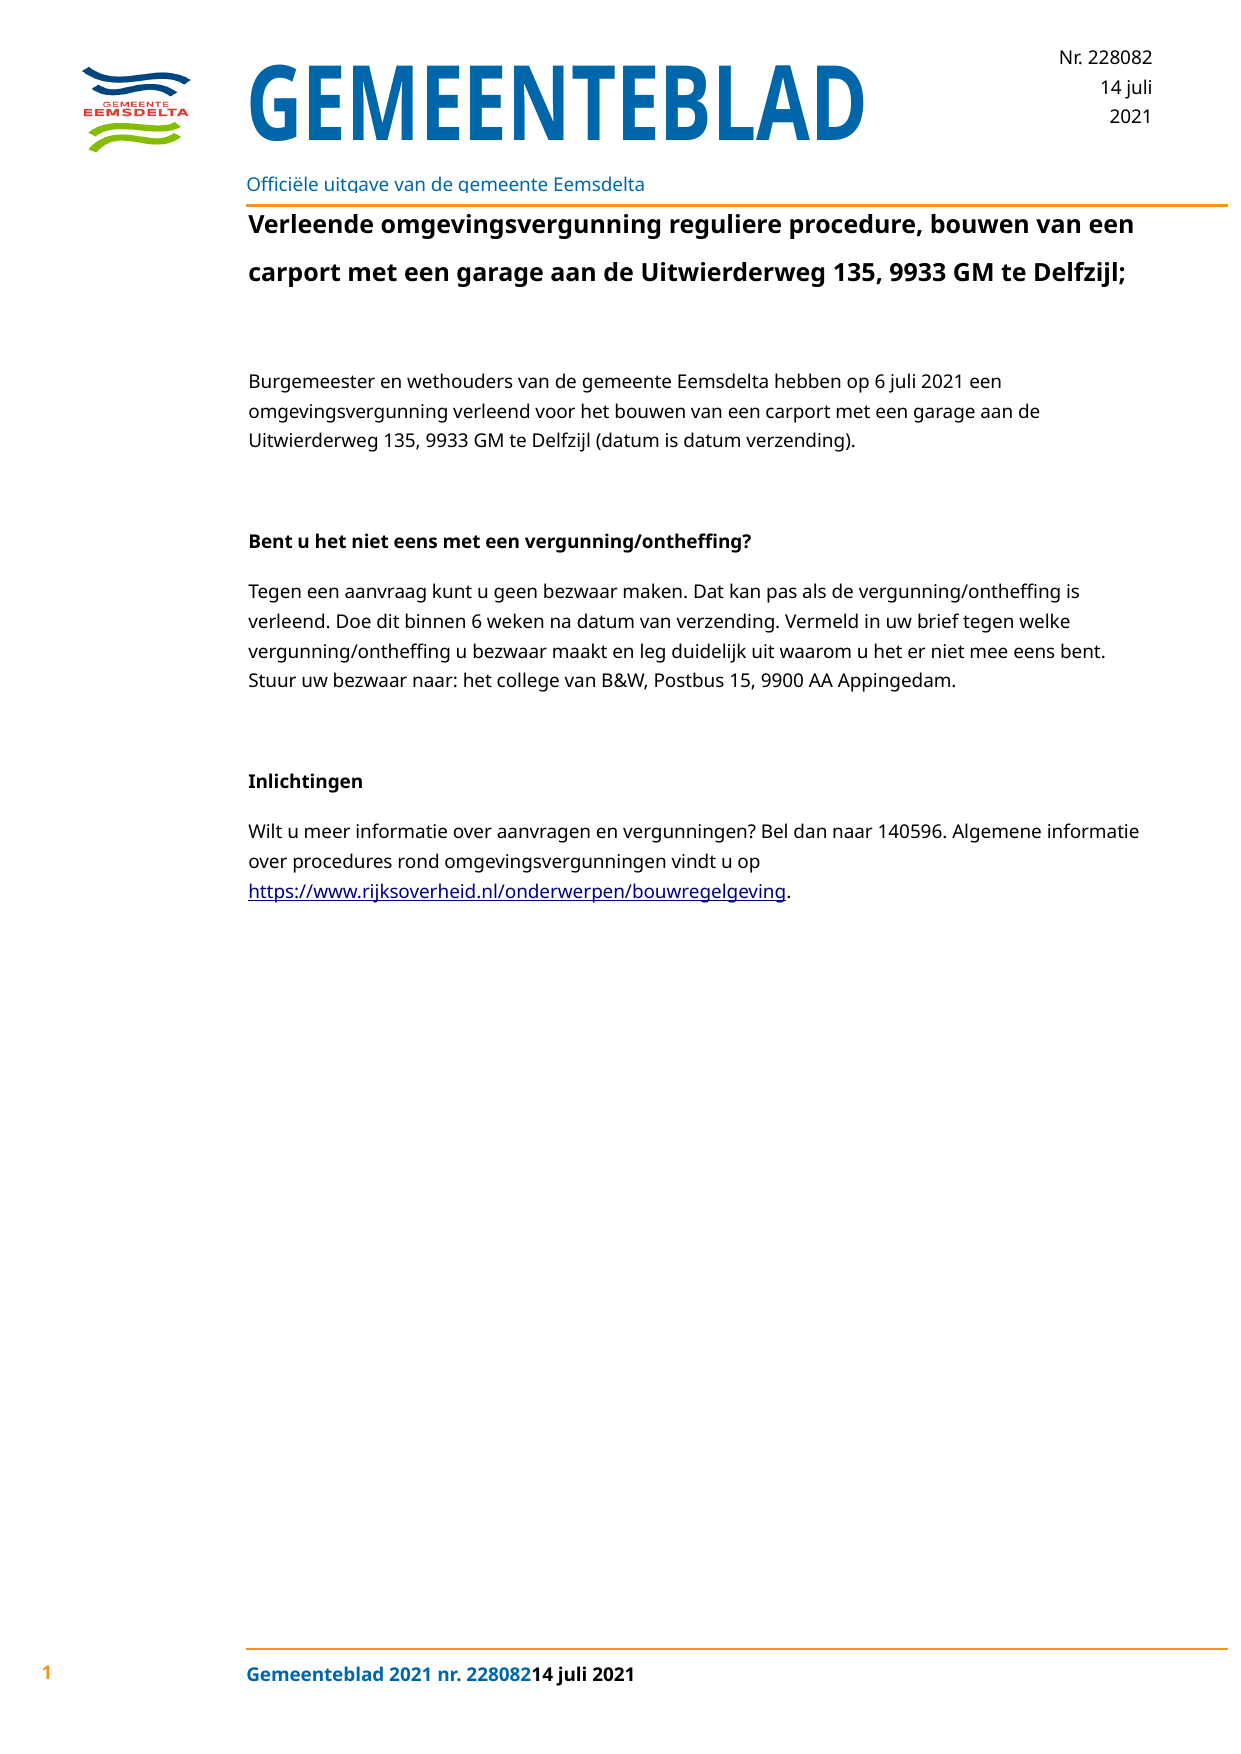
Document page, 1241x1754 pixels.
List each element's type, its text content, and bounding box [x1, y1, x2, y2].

text Inlichtingen [248, 768, 1152, 794]
text Wilt u meer informatie over aanvragen en vergunningen? Bel dan naar 140596. Algemene informatie over procedures rond omgevingsvergunningen vindt u op https://www.rijksoverheid.nl/onderwerpen/bouwregelgeving. [248, 819, 1152, 904]
text Bent u het niet eens met een vergunning/ontheffing? [248, 528, 1152, 554]
text Verleende omgevingsvergunning reguliere procedure, bouwen van een carport met een garage aan de Uitwierderweg 135, 9933 GM te Delfzijl; [248, 207, 1152, 288]
text Tegen een aanvraag kunt u geen bezwaar maken. Dat kan pas als de vergunning/ontheffing is verleend. Doe dit binnen 6 weken na datum van verzending. Vermeld in uw brief tegen welke vergunning/ontheffing u bezwaar maakt en leg duidelijk uit waarom u het er niet mee eens bent. Stuur uw bezwaar naar: het college van B&W, Postbus 15, 9900 AA Appingedam. [248, 579, 1152, 693]
picture [41, 47, 231, 172]
text Burgemeester en wethouders van de gemeente Eemsdelta hebben op 6 juli 2021 een omgevingsvergunning verleend voor het bouwen van een carport met een garage aan de Uitwierderweg 135, 9933 GM te Delfzijl (datum is datum verzending). [248, 368, 1152, 453]
